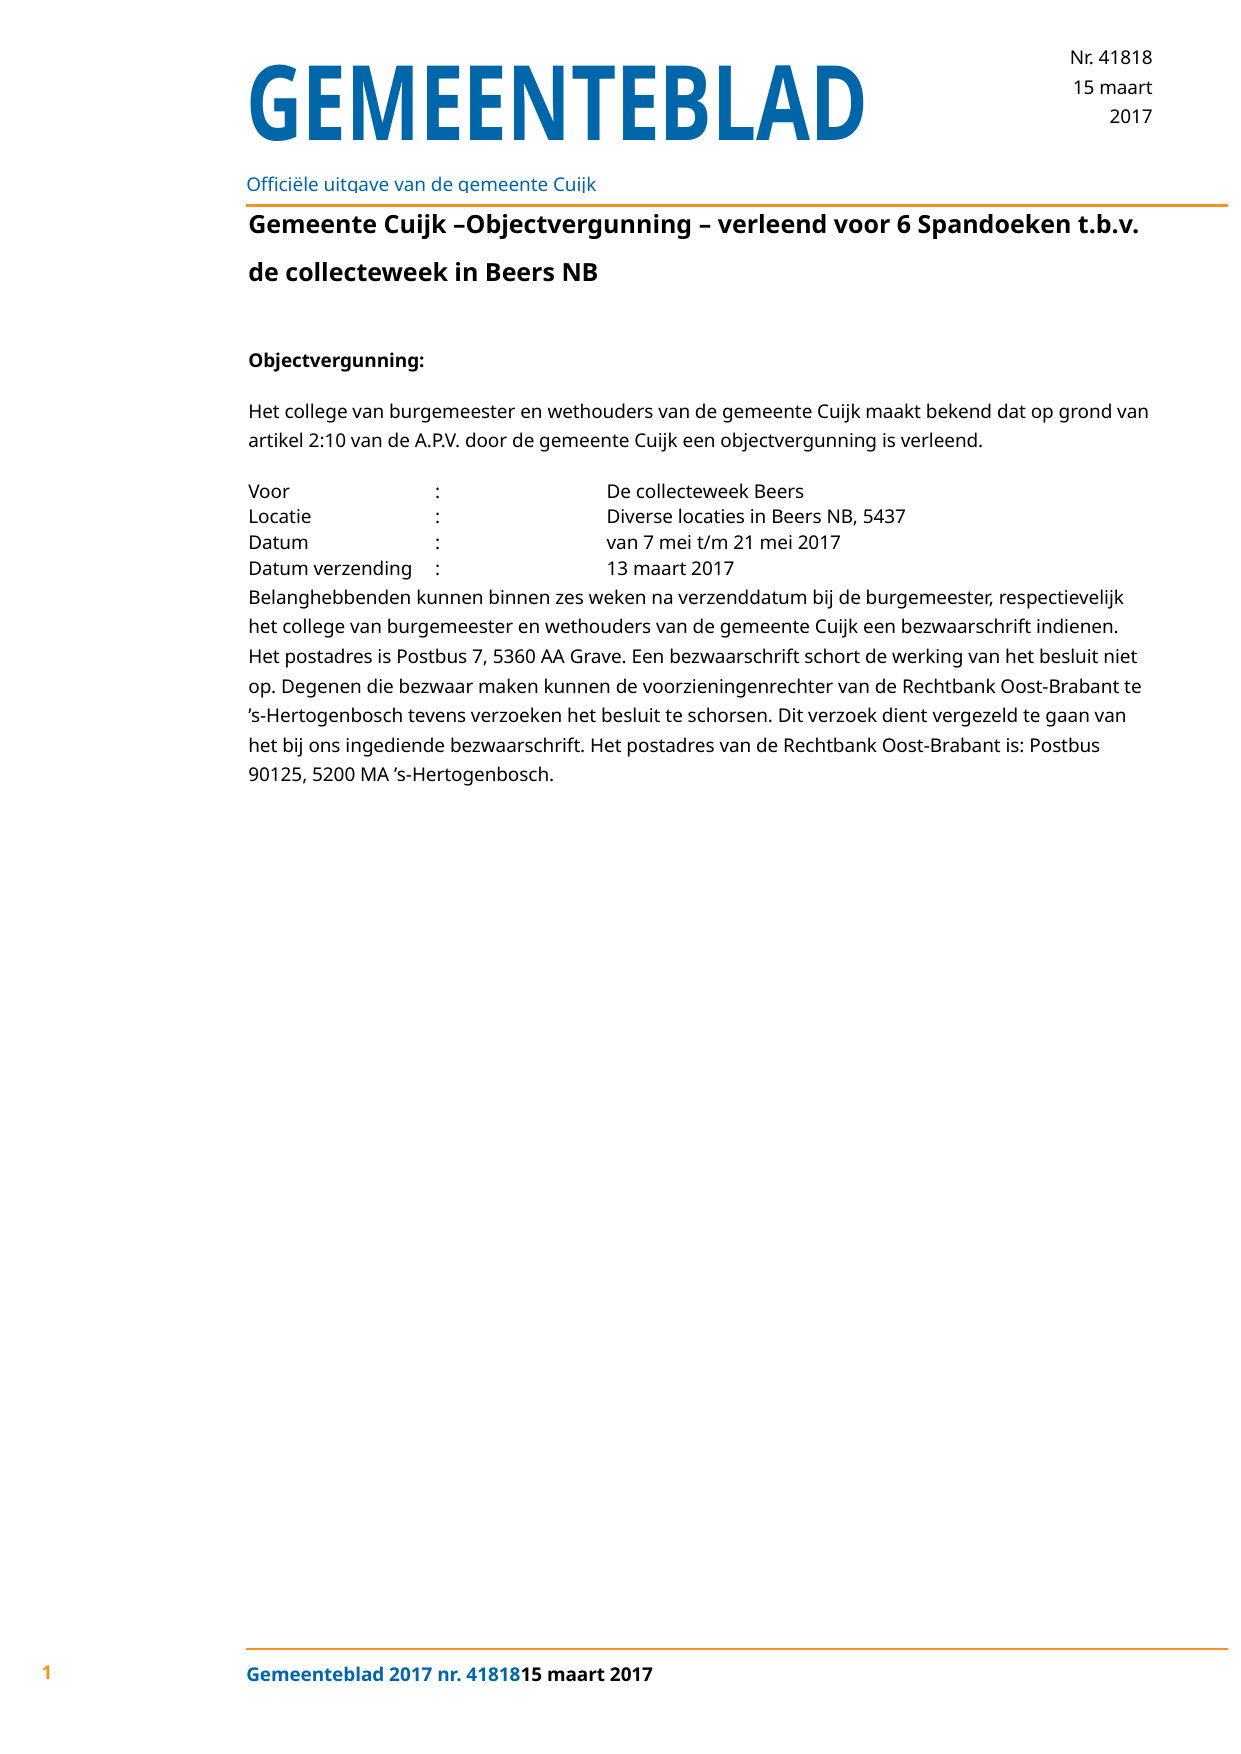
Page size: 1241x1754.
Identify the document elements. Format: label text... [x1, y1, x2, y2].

table_cell Datum verzending [248, 555, 435, 581]
table_cell 13 maart 2017 [606, 555, 1152, 581]
picture [41, 47, 231, 172]
text Objectvergunning: [248, 347, 1152, 373]
table_cell Datum [248, 530, 435, 555]
table_header : [435, 478, 606, 504]
table_cell : [435, 555, 606, 581]
table_cell Diverse locaties in Beers NB, 5437 [606, 504, 1152, 529]
text Belanghebbenden kunnen binnen zes weken na verzenddatum bij de burgemeester, respectievelijk het college van burgemeester en wethouders van de gemeente Cuijk een bezwaarschrift indienen. Het postadres is Postbus 7, 5360 AA Grave. Een bezwaarschrift schort de werking van het besluit niet op. Degenen die bezwaar maken kunnen de voorzieningenrechter van de Rechtbank Oost-Brabant te ’s-Hertogenbosch tevens verzoeken het besluit te schorsen. Dit verzoek dient vergezeld te gaan van het bij ons ingediende bezwaarschrift. Het postadres van de Rechtbank Oost-Brabant is: Postbus 90125, 5200 MA ’s-Hertogenbosch. [248, 584, 1152, 787]
text Het college van burgemeester en wethouders van de gemeente Cuijk maakt bekend dat op grond van artikel 2:10 van de A.P.V. door de gemeente Cuijk een objectvergunning is verleend. [248, 398, 1152, 453]
table_cell van 7 mei t/m 21 mei 2017 [606, 530, 1152, 555]
table_header De collecteweek Beers [606, 478, 1152, 504]
text Gemeente Cuijk –Objectvergunning – verleend voor 6 Spandoeken t.b.v. de collecteweek in Beers NB [248, 207, 1152, 288]
table_cell Locatie [248, 504, 435, 529]
table_cell : [435, 504, 606, 529]
table_cell : [435, 530, 606, 555]
table_header Voor [248, 478, 435, 504]
